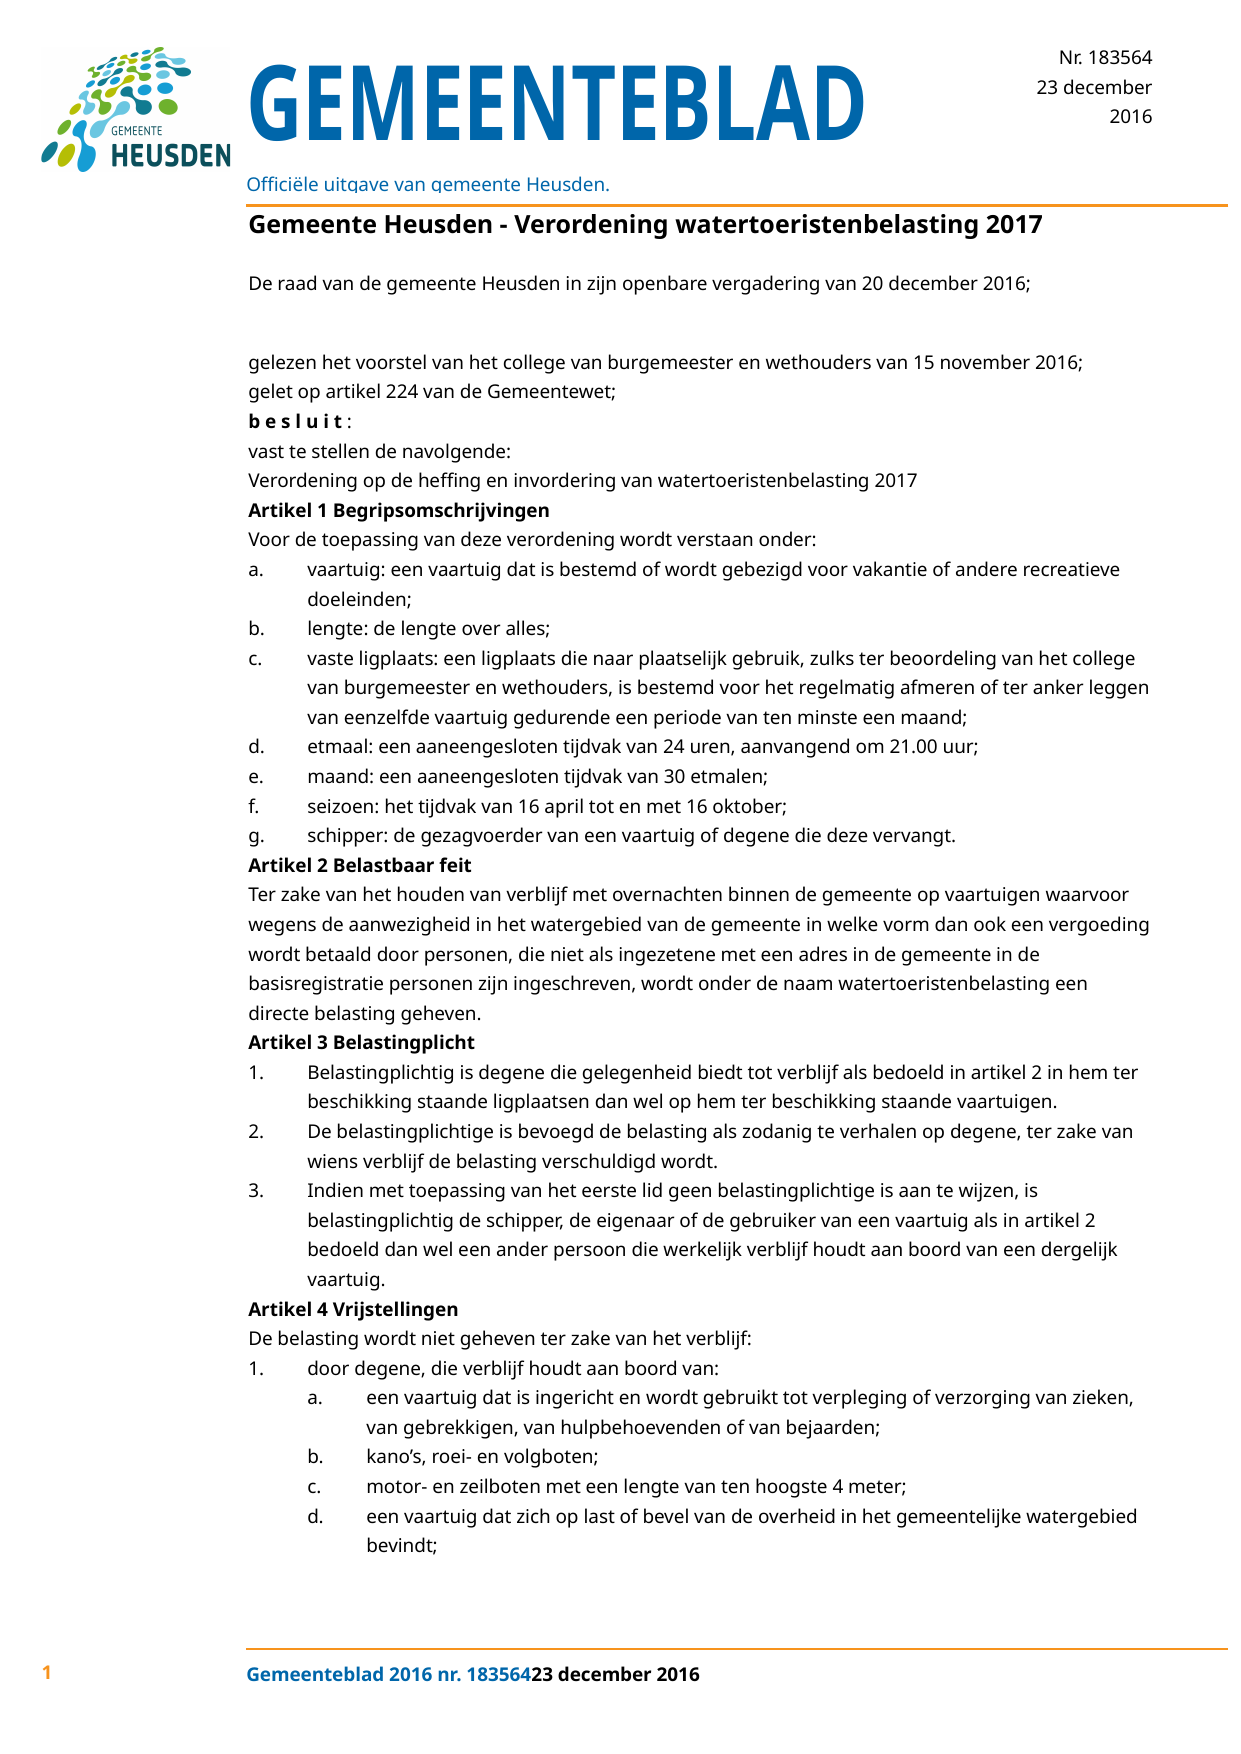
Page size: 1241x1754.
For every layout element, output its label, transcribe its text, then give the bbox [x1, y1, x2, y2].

list Belastingplichtig is degene die gelegenheid biedt tot verblijf als bedoeld in artikel 2 in hem ter beschikking staande ligplaatsen dan wel op hem ter beschikking staande vaartuigen. [248, 1059, 1152, 1114]
text Artikel 4 Vrijstellingen [248, 1296, 1152, 1322]
text Ter zake van het houden van verblijf met overnachten binnen de gemeente op vaartuigen waarvoor wegens de aanwezigheid in het watergebied van de gemeente in welke vorm dan ook een vergoeding wordt betaald door personen, die niet als ingezetene met een adres in de gemeente in de basisregistratie personen zijn ingeschreven, wordt onder de naam watertoeristenbelasting een directe belasting geheven. [248, 882, 1152, 1026]
list maand: een aaneengesloten tijdvak van 30 etmalen; [248, 763, 1152, 789]
list een vaartuig dat is ingericht en wordt gebruikt tot verpleging of verzorging van zieken, van gebrekkigen, van hulpbehoevenden of van bejaarden; [307, 1384, 1152, 1440]
text De belasting wordt niet geheven ter zake van het verblijf: [248, 1325, 1152, 1351]
list schipper: de gezagvoerder van een vaartuig of degene die deze vervangt. [248, 822, 1152, 848]
text b e s l u i t : [248, 408, 1152, 434]
list door degene, die verblijf houdt aan boord van: [248, 1355, 1152, 1381]
text Gemeente Heusden - Verordening watertoeristenbelasting 2017 [248, 207, 1152, 241]
text Verordening op de heffing en invordering van watertoeristenbelasting 2017 [248, 467, 1152, 493]
text Artikel 2 Belastbaar feit [248, 852, 1152, 878]
list kano’s, roei- en volgboten; [307, 1444, 1152, 1469]
list Indien met toepassing van het eerste lid geen belastingplichtige is aan te wijzen, is belastingplichtig de schipper, de eigenaar of de gebruiker van een vaartuig als in artikel 2 bedoeld dan wel een ander persoon die werkelijk verblijf houdt aan boord van een dergelijk vaartuig. [248, 1177, 1152, 1292]
list lengte: de lengte over alles; [248, 615, 1152, 641]
picture [41, 47, 231, 172]
list De belastingplichtige is bevoegd de belasting als zodanig te verhalen op degene, ter zake van wiens verblijf de belasting verschuldigd wordt. [248, 1118, 1152, 1174]
text Voor de toepassing van deze verordening wordt verstaan onder: [248, 527, 1152, 552]
text Artikel 3 Belastingplicht [248, 1029, 1152, 1055]
text De raad van de gemeente Heusden in zijn openbare vergadering van 20 december 2016; [248, 270, 1152, 296]
list vaste ligplaats: een ligplaats die naar plaatselijk gebruik, zulks ter beoordeling van het college van burgemeester en wethouders, is bestemd voor het regelmatig afmeren of ter anker leggen van eenzelfde vaartuig gedurende een periode van ten minste een maand; [248, 645, 1152, 730]
text gelet op artikel 224 van de Gemeentewet; [248, 379, 1152, 404]
list vaartuig: een vaartuig dat is bestemd of wordt gebezigd voor vakantie of andere recreatieve doeleinden; [248, 556, 1152, 612]
text Artikel 1 Begripsomschrijvingen [248, 497, 1152, 523]
list motor- en zeilboten met een lengte van ten hoogste 4 meter; [307, 1473, 1152, 1499]
list seizoen: het tijdvak van 16 april tot en met 16 oktober; [248, 793, 1152, 819]
text gelezen het voorstel van het college van burgemeester en wethouders van 15 november 2016; [248, 349, 1152, 375]
text vast te stellen de navolgende: [248, 438, 1152, 464]
list een vaartuig dat zich op last of bevel van de overheid in het gemeentelijke watergebied bevindt; [307, 1503, 1152, 1558]
list etmaal: een aaneengesloten tijdvak van 24 uren, aanvangend om 21.00 uur; [248, 734, 1152, 759]
